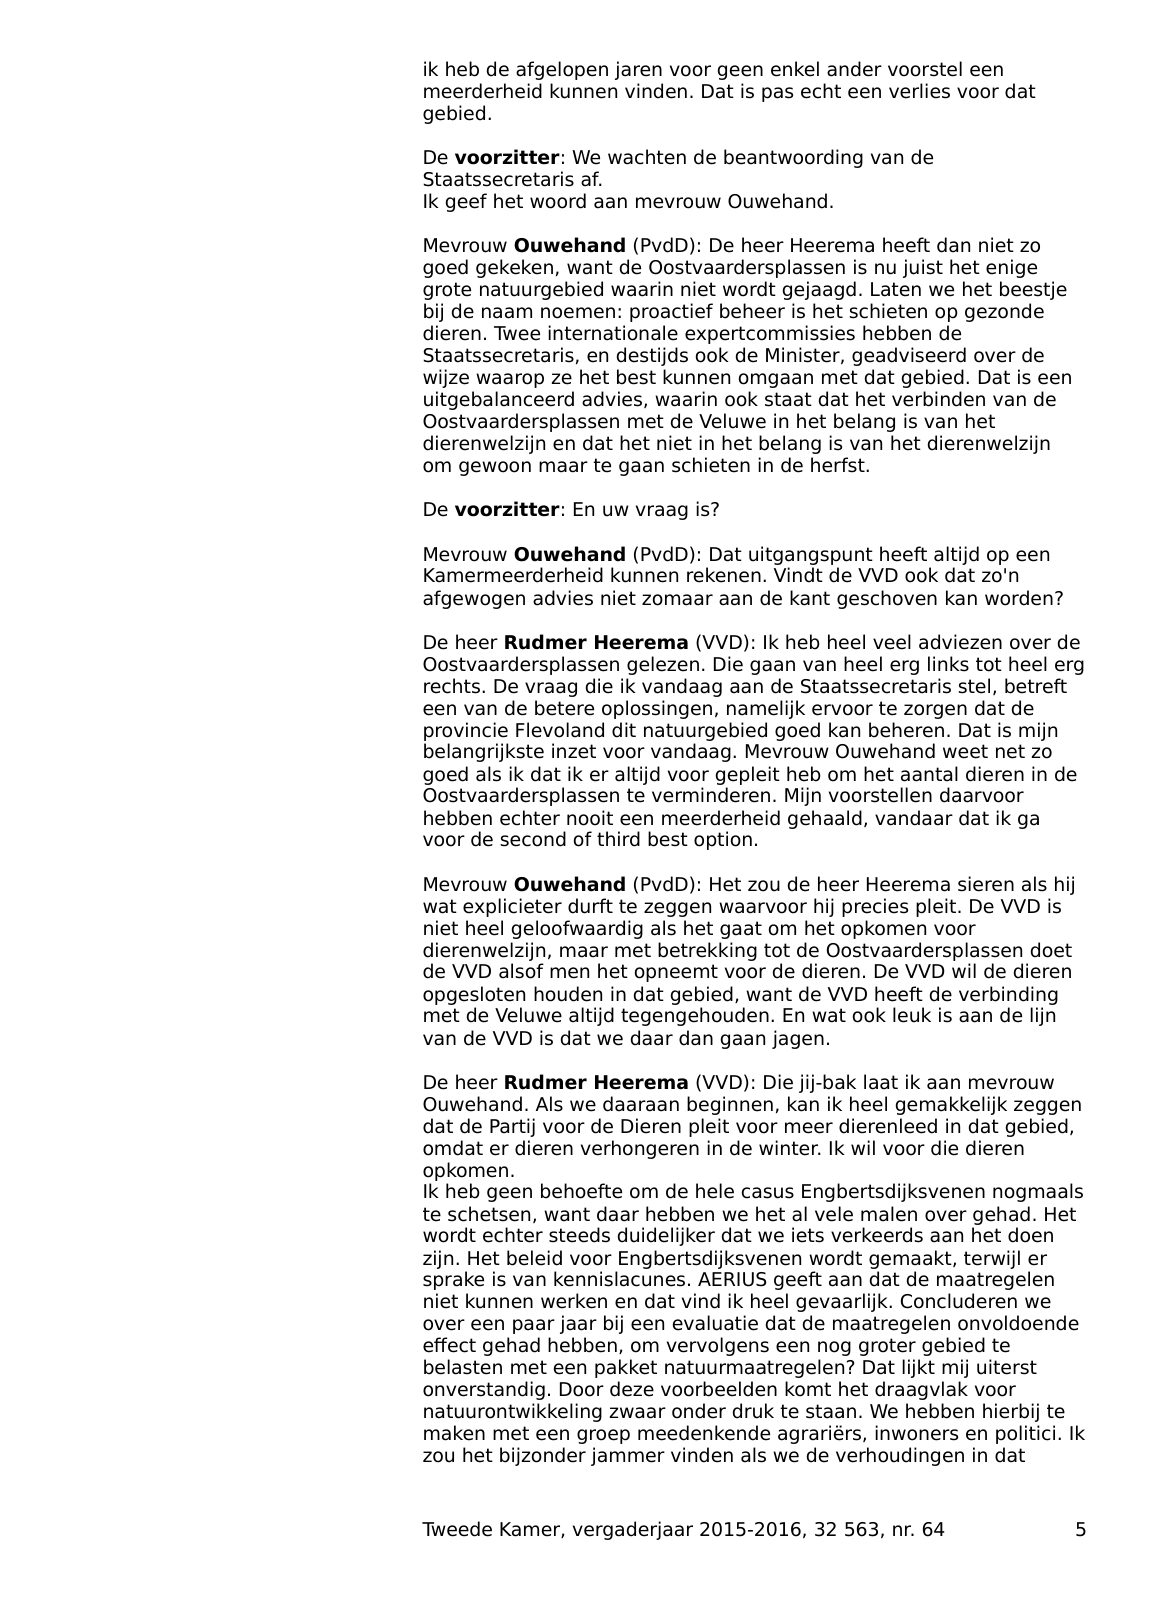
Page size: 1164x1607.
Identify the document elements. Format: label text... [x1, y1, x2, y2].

text De heer Rudmer Heerema (VVD): Ik heb heel veel adviezen over de Oostvaardersplassen gelezen. Die gaan van heel erg links tot heel erg rechts. De vraag die ik vandaag aan de Staatssecretaris stel, betreft een van de betere oplossingen, namelijk ervoor te zorgen dat de provincie Flevoland dit natuurgebied goed kan beheren. Dat is mijn belangrijkste inzet voor vandaag. Mevrouw Ouwehand weet net zo goed als ik dat ik er altijd voor gepleit heb om het aantal dieren in de Oostvaardersplassen te verminderen. Mijn voorstellen daarvoor hebben echter nooit een meerderheid gehaald, vandaar dat ik ga voor de second of third best option. [422, 632, 1087, 851]
text Mevrouw Ouwehand (PvdD): Dat uitgangspunt heeft altijd op een Kamermeerderheid kunnen rekenen. Vindt de VVD ook dat zo'n afgewogen advies niet zomaar aan de kant geschoven kan worden? [422, 543, 1087, 609]
text De voorzitter: We wachten de beantwoording van de Staatssecretaris af. [422, 147, 1087, 191]
text Mevrouw Ouwehand (PvdD): Het zou de heer Heerema sieren als hij wat explicieter durft te zeggen waarvoor hij precies pleit. De VVD is niet heel geloofwaardig als het gaat om het opkomen voor dierenwelzijn, maar met betrekking tot de Oostvaardersplassen doet de VVD alsof men het opneemt voor de dieren. De VVD wil de dieren opgesloten houden in dat gebied, want de VVD heeft de verbinding met de Veluwe altijd tegengehouden. En wat ook leuk is aan de lijn van de VVD is dat we daar dan gaan jagen. [422, 873, 1087, 1049]
text ik heb de afgelopen jaren voor geen enkel ander voorstel een meerderheid kunnen vinden. Dat is pas echt een verlies voor dat gebied. [422, 59, 1087, 125]
text Ik heb geen behoefte om de hele casus Engbertsdijksvenen nogmaals te schetsen, want daar hebben we het al vele malen over gehad. Het wordt echter steeds duidelijker dat we iets verkeerds aan het doen zijn. Het beleid voor Engbertsdijksvenen wordt gemaakt, terwijl er sprake is van kennislacunes. AERIUS geeft aan dat de maatregelen niet kunnen werken en dat vind ik heel gevaarlijk. Concluderen we over een paar jaar bij een evaluatie dat de maatregelen onvoldoende effect gehad hebben, om vervolgens een nog groter gebied te belasten met een pakket natuurmaatregelen? Dat lijkt mij uiterst onverstandig. Door deze voorbeelden komt het draagvlak voor natuurontwikkeling zwaar onder druk te staan. We hebben hierbij te maken met een groep meedenkende agrariërs, inwoners en politici. Ik zou het bijzonder jammer vinden als we de verhoudingen in dat [422, 1181, 1087, 1467]
text Mevrouw Ouwehand (PvdD): De heer Heerema heeft dan niet zo goed gekeken, want de Oostvaardersplassen is nu juist het enige grote natuurgebied waarin niet wordt gejaagd. Laten we het beestje bij de naam noemen: proactief beheer is het schieten op gezonde dieren. Twee internationale expertcommissies hebben de Staatssecretaris, en destijds ook de Minister, geadviseerd over de wijze waarop ze het best kunnen omgaan met dat gebied. Dat is een uitgebalanceerd advies, waarin ook staat dat het verbinden van de Oostvaardersplassen met de Veluwe in het belang is van het dierenwelzijn en dat het niet in het belang is van het dierenwelzijn om gewoon maar te gaan schieten in de herfst. [422, 235, 1087, 477]
text De heer Rudmer Heerema (VVD): Die jij-bak laat ik aan mevrouw Ouwehand. Als we daaraan beginnen, kan ik heel gemakkelijk zeggen dat de Partij voor de Dieren pleit voor meer dierenleed in dat gebied, omdat er dieren verhongeren in de winter. Ik wil voor die dieren opkomen. [422, 1072, 1087, 1181]
text Ik geef het woord aan mevrouw Ouwehand. [422, 191, 1087, 213]
text De voorzitter: En uw vraag is? [422, 499, 1087, 521]
